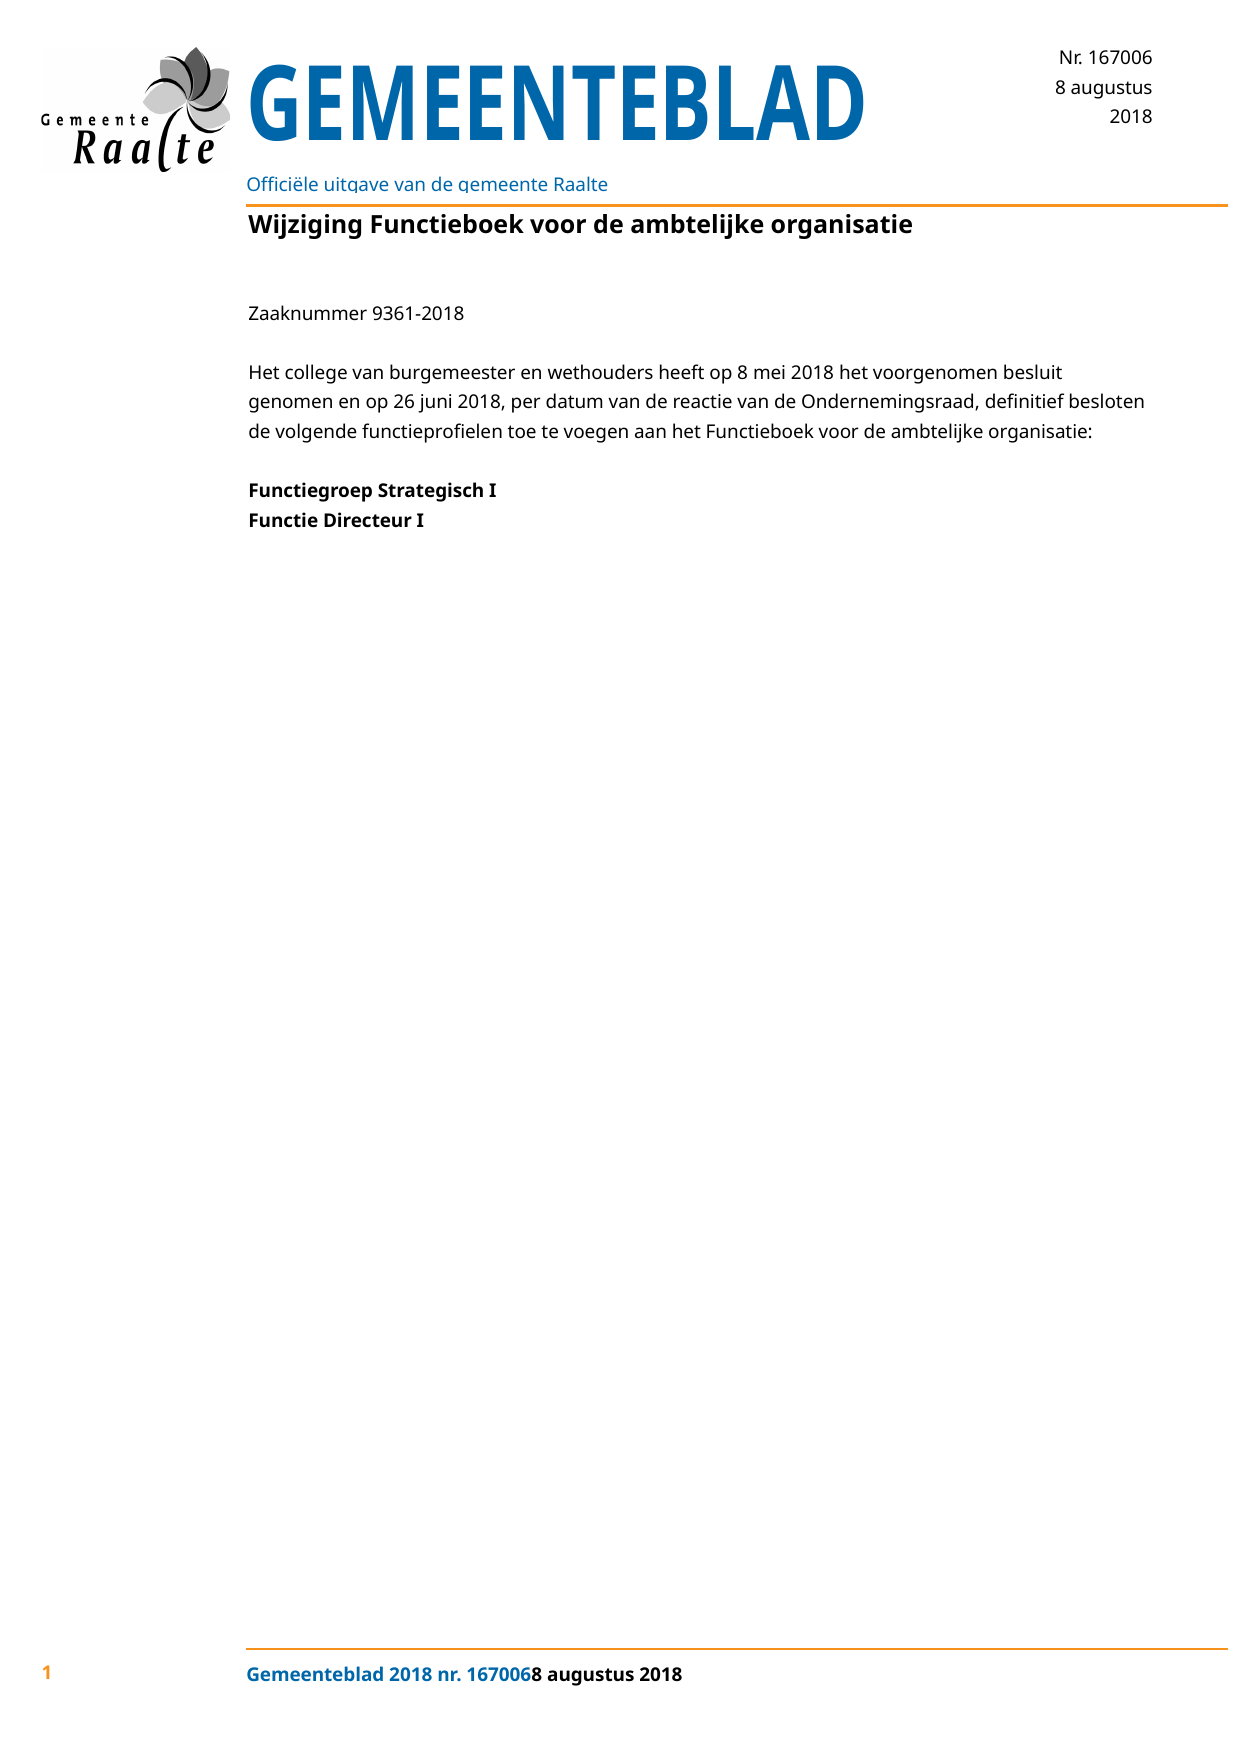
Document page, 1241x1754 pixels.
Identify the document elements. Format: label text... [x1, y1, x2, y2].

text Het college van burgemeester en wethouders heeft op 8 mei 2018 het voorgenomen besluit genomen en op 26 juni 2018, per datum van de reactie van de Ondernemingsraad, definitief besloten de volgende functieprofielen toe te voegen aan het Functieboek voor de ambtelijke organisatie: [248, 359, 1152, 444]
text Functie Directeur I [248, 507, 1152, 533]
text Functiegroep Strategisch I [248, 477, 1152, 503]
text Wijziging Functieboek voor de ambtelijke organisatie [248, 207, 1152, 241]
text Zaaknummer 9361-2018 [248, 300, 1152, 326]
picture [41, 47, 231, 172]
